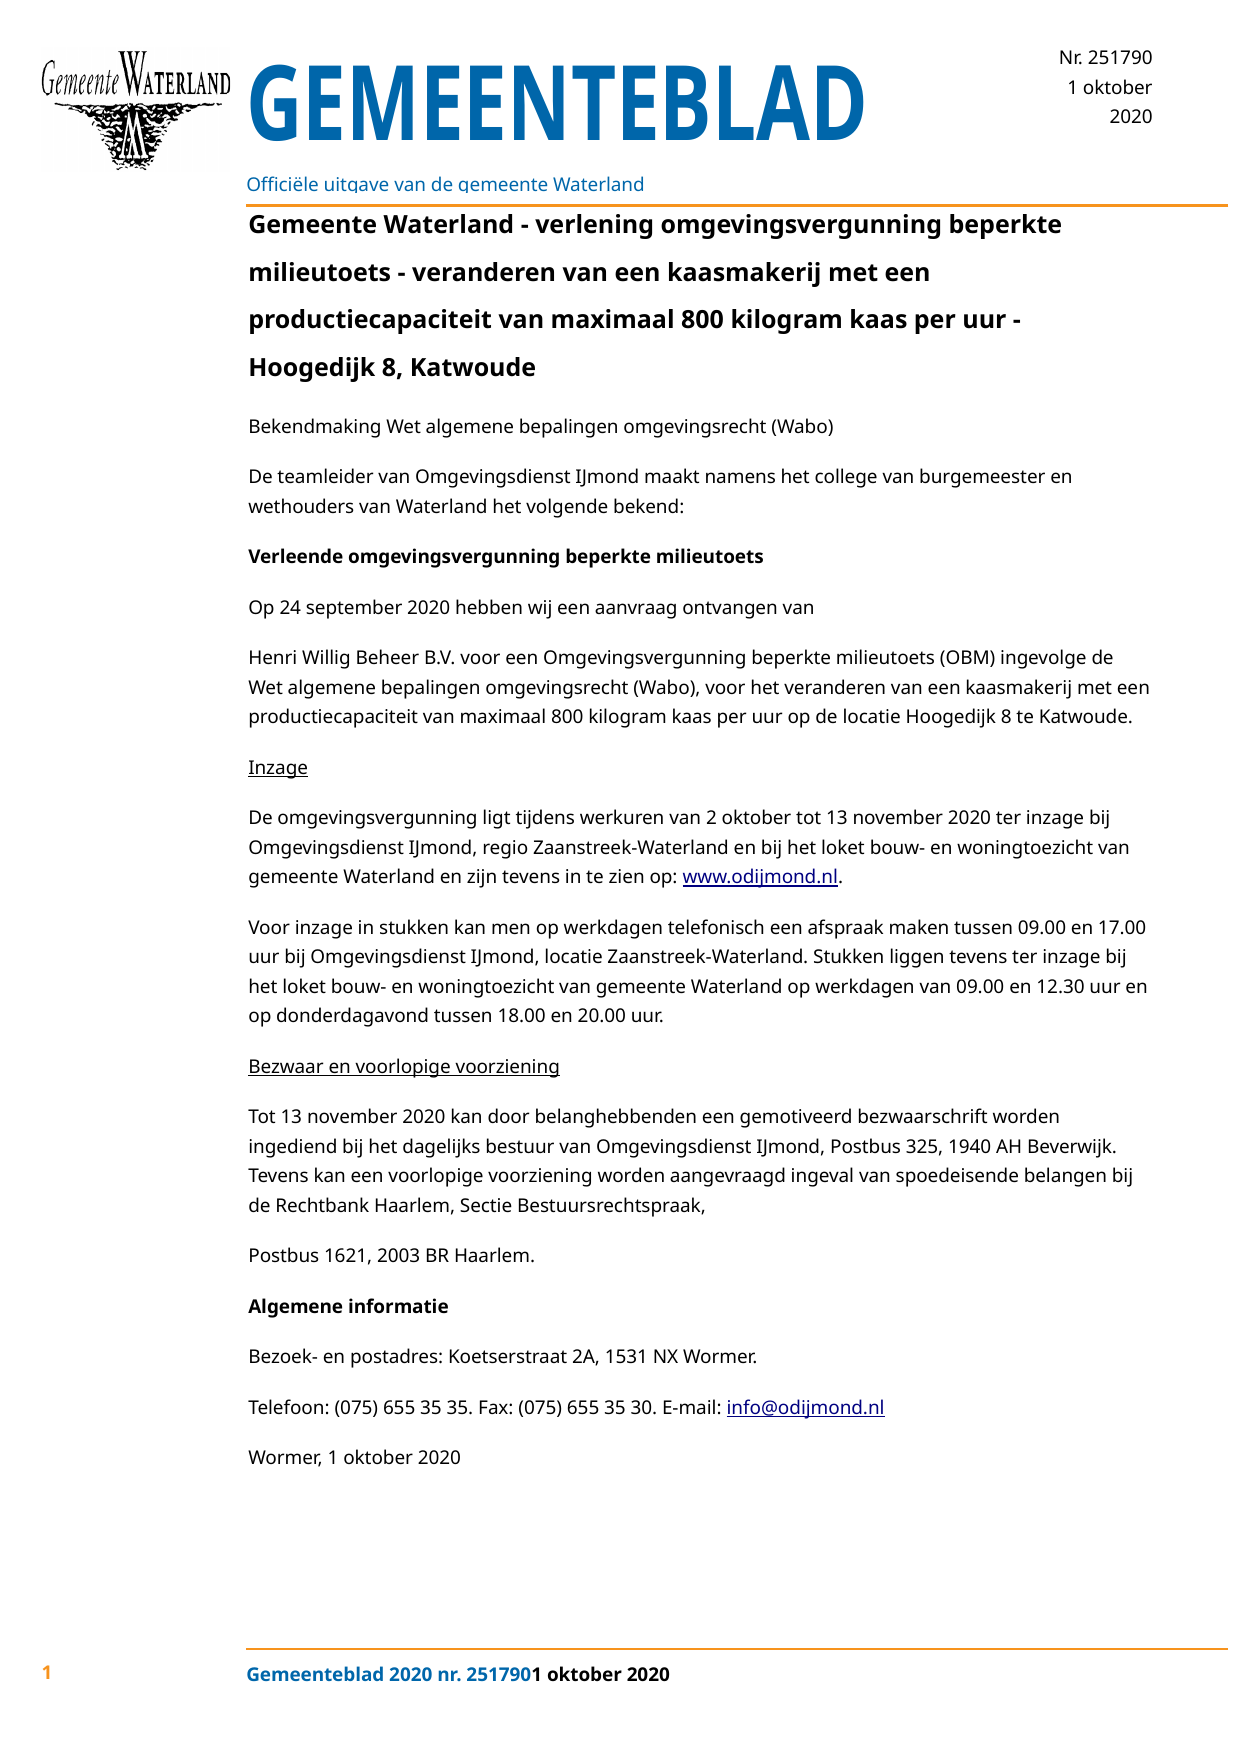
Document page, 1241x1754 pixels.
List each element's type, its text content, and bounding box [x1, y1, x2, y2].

picture [41, 47, 231, 172]
text Verleende omgevingsvergunning beperkte milieutoets [248, 543, 1152, 569]
text De teamleider van Omgevingsdienst IJmond maakt namens het college van burgemeester en wethouders van Waterland het volgende bekend: [248, 463, 1152, 519]
text Wormer, 1 oktober 2020 [248, 1444, 1152, 1470]
text Bezoek- en postadres: Koetserstraat 2A, 1531 NX Wormer. [248, 1343, 1152, 1369]
text De omgevingsvergunning ligt tijdens werkuren van 2 oktober tot 13 november 2020 ter inzage bij Omgevingsdienst IJmond, regio Zaanstreek-Waterland en bij het loket bouw- en woningtoezicht van gemeente Waterland en zijn tevens in te zien op: www.odijmond.nl. [248, 804, 1152, 889]
text Algemene informatie [248, 1293, 1152, 1319]
text Gemeente Waterland - verlening omgevingsvergunning beperkte milieutoets - veranderen van een kaasmakerij met een productiecapaciteit van maximaal 800 kilogram kaas per uur - Hoogedijk 8, Katwoude [248, 207, 1152, 384]
text Telefoon: (075) 655 35 35. Fax: (075) 655 35 30. E-mail: info@odijmond.nl [248, 1394, 1152, 1420]
text Bekendmaking Wet algemene bepalingen omgevingsrecht (Wabo) [248, 413, 1152, 439]
text Bezwaar en voorlopige voorziening [248, 1053, 1152, 1079]
text Voor inzage in stukken kan men op werkdagen telefonisch een afspraak maken tussen 09.00 en 17.00 uur bij Omgevingsdienst IJmond, locatie Zaanstreek-Waterland. Stukken liggen tevens ter inzage bij het loket bouw- en woningtoezicht van gemeente Waterland op werkdagen van 09.00 en 12.30 uur en op donderdagavond tussen 18.00 en 20.00 uur. [248, 914, 1152, 1028]
text Postbus 1621, 2003 BR Haarlem. [248, 1243, 1152, 1268]
text Op 24 september 2020 hebben wij een aanvraag ontvangen van [248, 594, 1152, 620]
text Henri Willig Beheer B.V. voor een Omgevingsvergunning beperkte milieutoets (OBM) ingevolge de Wet algemene bepalingen omgevingsrecht (Wabo), voor het veranderen van een kaasmakerij met een productiecapaciteit van maximaal 800 kilogram kaas per uur op de locatie Hoogedijk 8 te Katwoude. [248, 644, 1152, 729]
text Tot 13 november 2020 kan door belanghebbenden een gemotiveerd bezwaarschrift worden ingediend bij het dagelijks bestuur van Omgevingsdienst IJmond, Postbus 325, 1940 AH Beverwijk. Tevens kan een voorlopige voorziening worden aangevraagd ingeval van spoedeisende belangen bij de Rechtbank Haarlem, Sectie Bestuursrechtspraak, [248, 1103, 1152, 1218]
text Inzage [248, 754, 1152, 780]
